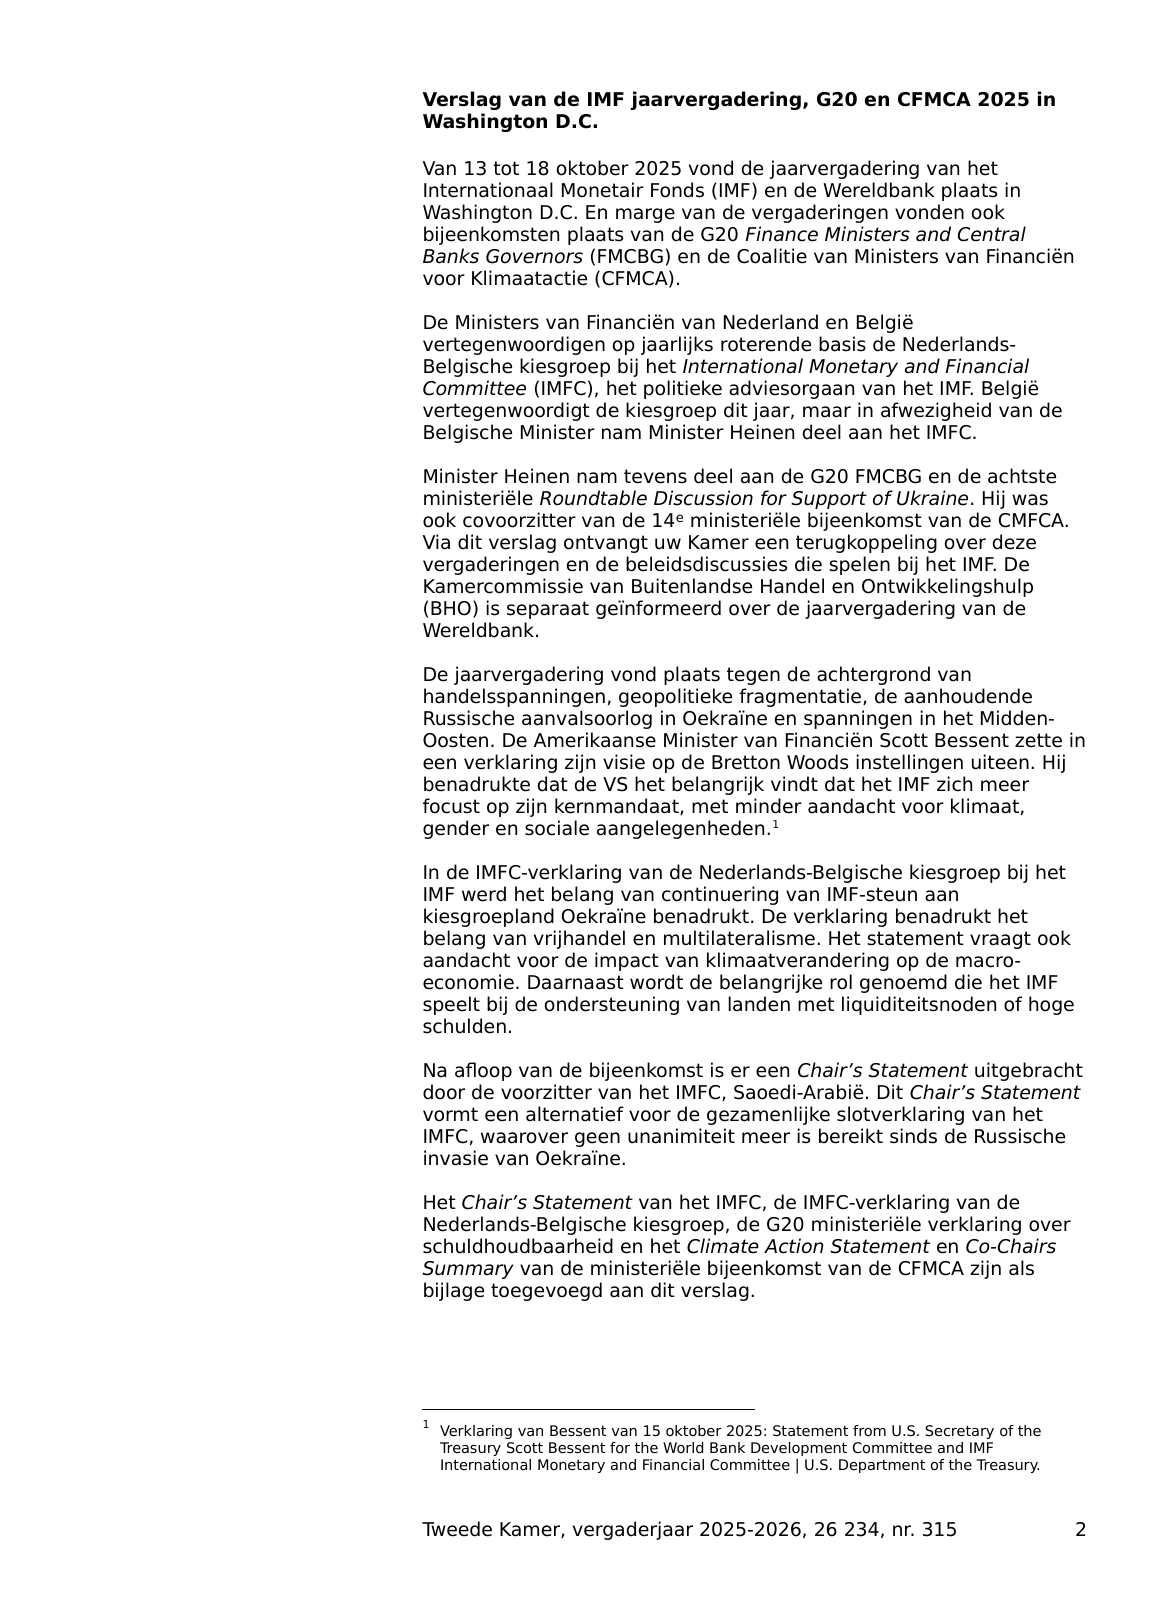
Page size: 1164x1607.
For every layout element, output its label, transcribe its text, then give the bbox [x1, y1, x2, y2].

text De jaarvergadering vond plaats tegen de achtergrond van handelsspanningen, geopolitieke fragmentatie, de aanhoudende Russische aanvalsoorlog in Oekraïne en spanningen in het Midden-Oosten. De Amerikaanse Minister van Financiën Scott Bessent zette in een verklaring zijn visie op de Bretton Woods instellingen uiteen. Hij benadrukte dat de VS het belangrijk vindt dat het IMF zich meer focust op zijn kernmandaat, met minder aandacht voor klimaat, gender en sociale aangelegenheden. [422, 664, 1087, 840]
text Het Chair’s Statement van het IMFC, de IMFC-verklaring van de Nederlands-Belgische kiesgroep, de G20 ministeriële verklaring over schuldhoudbaarheid en het Climate Action Statement en Co-Chairs Summary van de ministeriële bijeenkomst van de CFMCA zijn als bijlage toegevoegd aan dit verslag. [422, 1192, 1087, 1302]
text Minister Heinen nam tevens deel aan de G20 FMCBG en de achtste ministeriële Roundtable Discussion for Support of Ukraine. Hij was ook covoorzitter van de 14e ministeriële bijeenkomst van de CMFCA. Via dit verslag ontvangt uw Kamer een terugkoppeling over deze vergaderingen en de beleidsdiscussies die spelen bij het IMF. De Kamercommissie van Buitenlandse Handel en Ontwikkelingshulp (BHO) is separaat geïnformeerd over de jaarvergadering van de Wereldbank. [422, 466, 1087, 642]
text Van 13 tot 18 oktober 2025 vond de jaarvergadering van het Internationaal Monetair Fonds (IMF) en de Wereldbank plaats in Washington D.C. En marge van de vergaderingen vonden ook bijeenkomsten plaats van de G20 Finance Ministers and Central Banks Governors (FMCBG) en de Coalitie van Ministers van Financiën voor Klimaatactie (CFMCA). [422, 158, 1087, 290]
text Verklaring van Bessent van 15 oktober 2025: Statement from U.S. Secretary of the Treasury Scott Bessent for the World Bank Development Committee and IMF International Monetary and Financial Committee | U.S. Department of the Treasury. [422, 1418, 1087, 1474]
text De Ministers van Financiën van Nederland en België vertegenwoordigen op jaarlijks roterende basis de Nederlands-Belgische kiesgroep bij het International Monetary and Financial Committee (IMFC), het politieke adviesorgaan van het IMF. België vertegenwoordigt de kiesgroep dit jaar, maar in afwezigheid van de Belgische Minister nam Minister Heinen deel aan het IMFC. [422, 312, 1087, 444]
text Na afloop van de bijeenkomst is er een Chair’s Statement uitgebracht door de voorzitter van het IMFC, Saoedi-Arabië. Dit Chair’s Statement vormt een alternatief voor de gezamenlijke slotverklaring van het IMFC, waarover geen unanimiteit meer is bereikt sinds de Russische invasie van Oekraïne. [422, 1060, 1087, 1170]
text In de IMFC-verklaring van de Nederlands-Belgische kiesgroep bij het IMF werd het belang van continuering van IMF-steun aan kiesgroepland Oekraïne benadrukt. De verklaring benadrukt het belang van vrijhandel en multilateralisme. Het statement vraagt ook aandacht voor de impact van klimaatverandering op de macro-economie. Daarnaast wordt de belangrijke rol genoemd die het IMF speelt bij de ondersteuning van landen met liquiditeitsnoden of hoge schulden. [422, 862, 1087, 1038]
subtitle Verslag van de IMF jaarvergadering, G20 en CFMCA 2025 in Washington D.C. [422, 89, 1087, 133]
